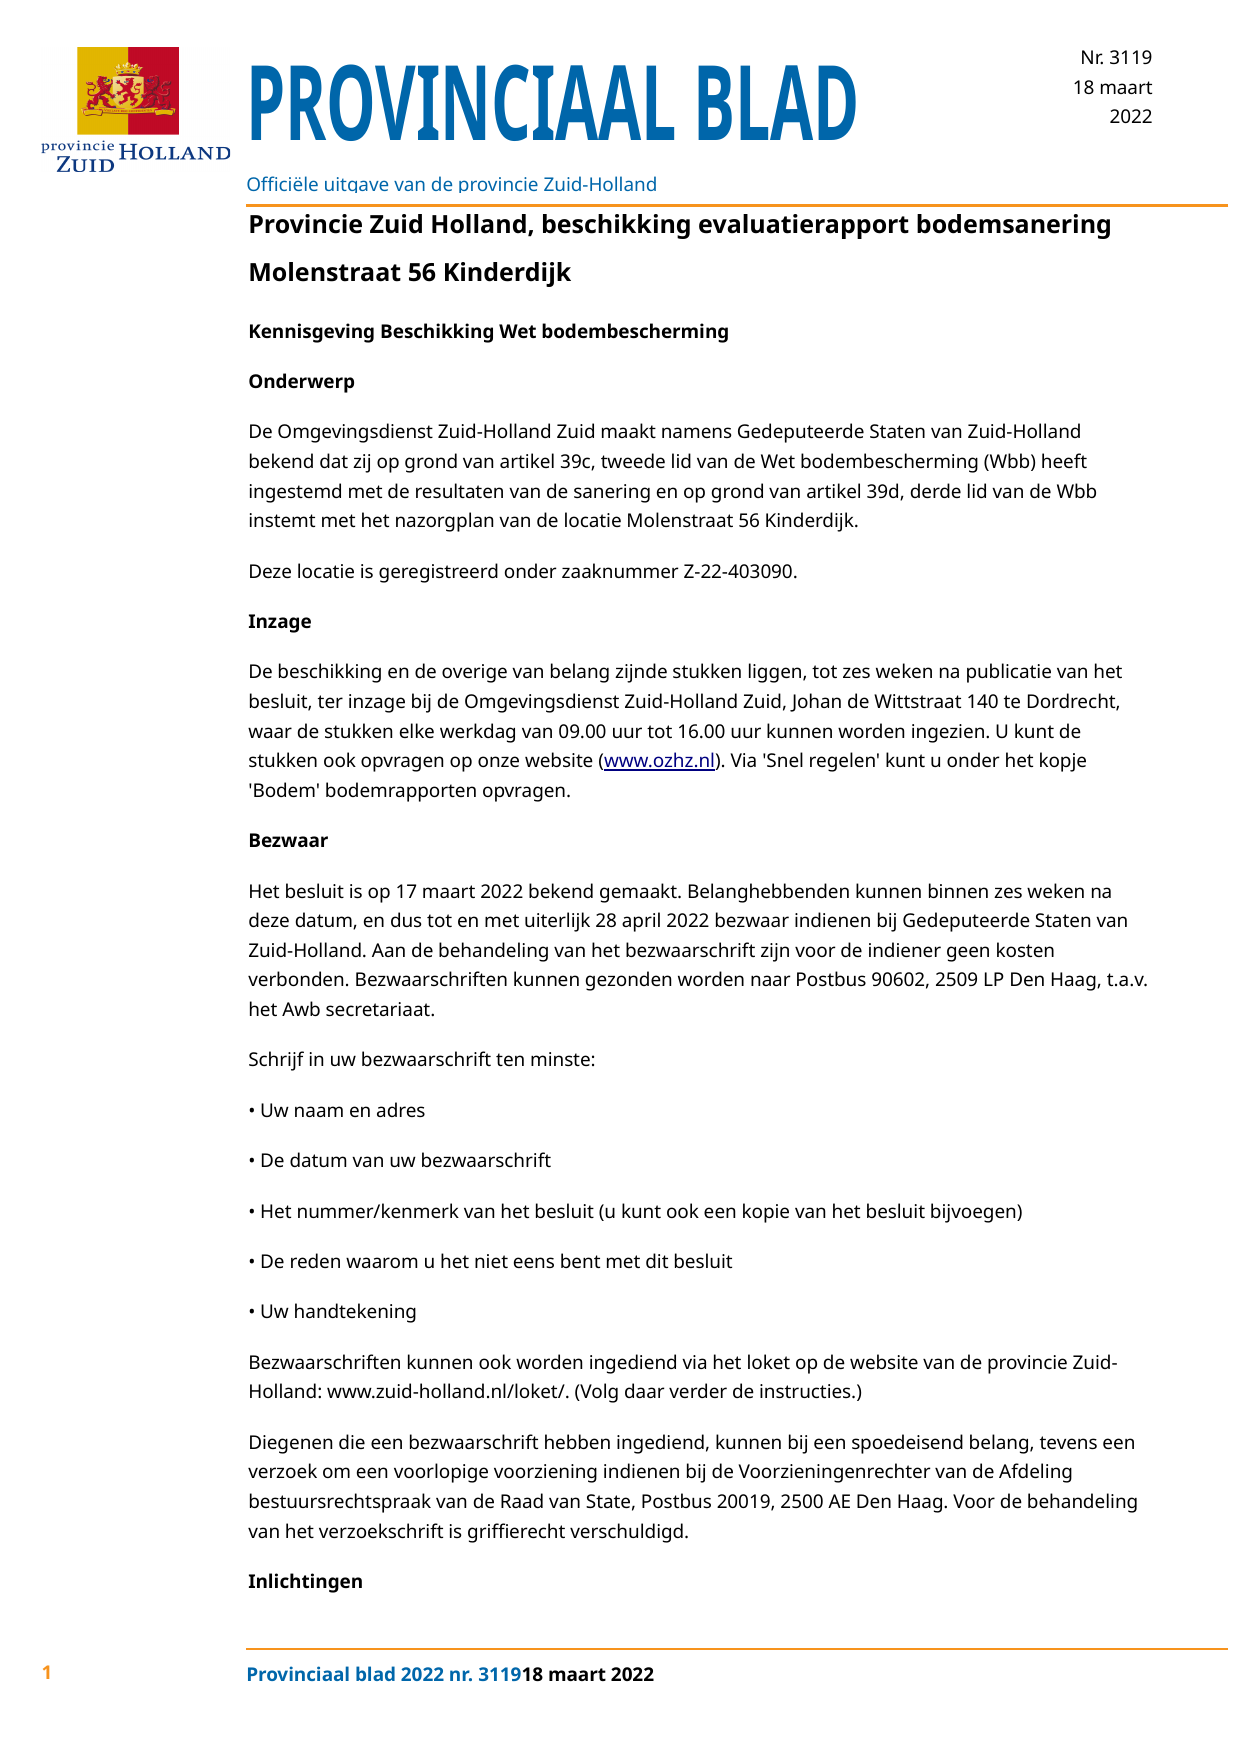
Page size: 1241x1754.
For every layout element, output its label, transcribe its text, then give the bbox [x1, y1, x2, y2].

text • Het nummer/kenmerk van het besluit (u kunt ook een kopie van het besluit bijvoegen) [248, 1198, 1152, 1224]
text • Uw naam en adres [248, 1097, 1152, 1123]
text Diegenen die een bezwaarschrift hebben ingediend, kunnen bij een spoedeisend belang, tevens een verzoek om een voorlopige voorziening indienen bij de Voorzieningenrechter van de Afdeling bestuursrechtspraak van de Raad van State, Postbus 20019, 2500 AE Den Haag. Voor de behandeling van het verzoekschrift is griffierecht verschuldigd. [248, 1429, 1152, 1544]
text Bezwaar [248, 827, 1152, 853]
picture [41, 47, 231, 172]
text • De reden waarom u het niet eens bent met dit besluit [248, 1248, 1152, 1274]
text De beschikking en de overige van belang zijnde stukken liggen, tot zes weken na publicatie van het besluit, ter inzage bij de Omgevingsdienst Zuid-Holland Zuid, Johan de Wittstraat 140 te Dordrecht, waar de stukken elke werkdag van 09.00 uur tot 16.00 uur kunnen worden ingezien. U kunt de stukken ook opvragen op onze website (www.ozhz.nl). Via 'Snel regelen' kunt u onder het kopje 'Bodem' bodemrapporten opvragen. [248, 659, 1152, 803]
text Bezwaarschriften kunnen ook worden ingediend via het loket op de website van de provincie Zuid-Holland: www.zuid-holland.nl/loket/. (Volg daar verder de instructies.) [248, 1349, 1152, 1404]
text Deze locatie is geregistreerd onder zaaknummer Z-22-403090. [248, 558, 1152, 584]
text Inzage [248, 608, 1152, 634]
text Onderwerp [248, 368, 1152, 394]
text Het besluit is op 17 maart 2022 bekend gemaakt. Belanghebbenden kunnen binnen zes weken na deze datum, en dus tot en met uiterlijk 28 april 2022 bezwaar indienen bij Gedeputeerde Staten van Zuid-Holland. Aan de behandeling van het bezwaarschrift zijn voor de indiener geen kosten verbonden. Bezwaarschriften kunnen gezonden worden naar Postbus 90602, 2509 LP Den Haag, t.a.v. het Awb secretariaat. [248, 878, 1152, 1022]
text Inlichtingen [248, 1568, 1152, 1594]
text Provincie Zuid Holland, beschikking evaluatierapport bodemsanering Molenstraat 56 Kinderdijk [248, 207, 1152, 288]
text Kennisgeving Beschikking Wet bodembescherming [248, 318, 1152, 344]
text • Uw handtekening [248, 1299, 1152, 1324]
text • De datum van uw bezwaarschrift [248, 1147, 1152, 1173]
text Schrijf in uw bezwaarschrift ten minste: [248, 1047, 1152, 1072]
text De Omgevingsdienst Zuid-Holland Zuid maakt namens Gedeputeerde Staten van Zuid-Holland bekend dat zij op grond van artikel 39c, tweede lid van de Wet bodembescherming (Wbb) heeft ingestemd met de resultaten van de sanering en op grond van artikel 39d, derde lid van de Wbb instemt met het nazorgplan van de locatie Molenstraat 56 Kinderdijk. [248, 419, 1152, 533]
